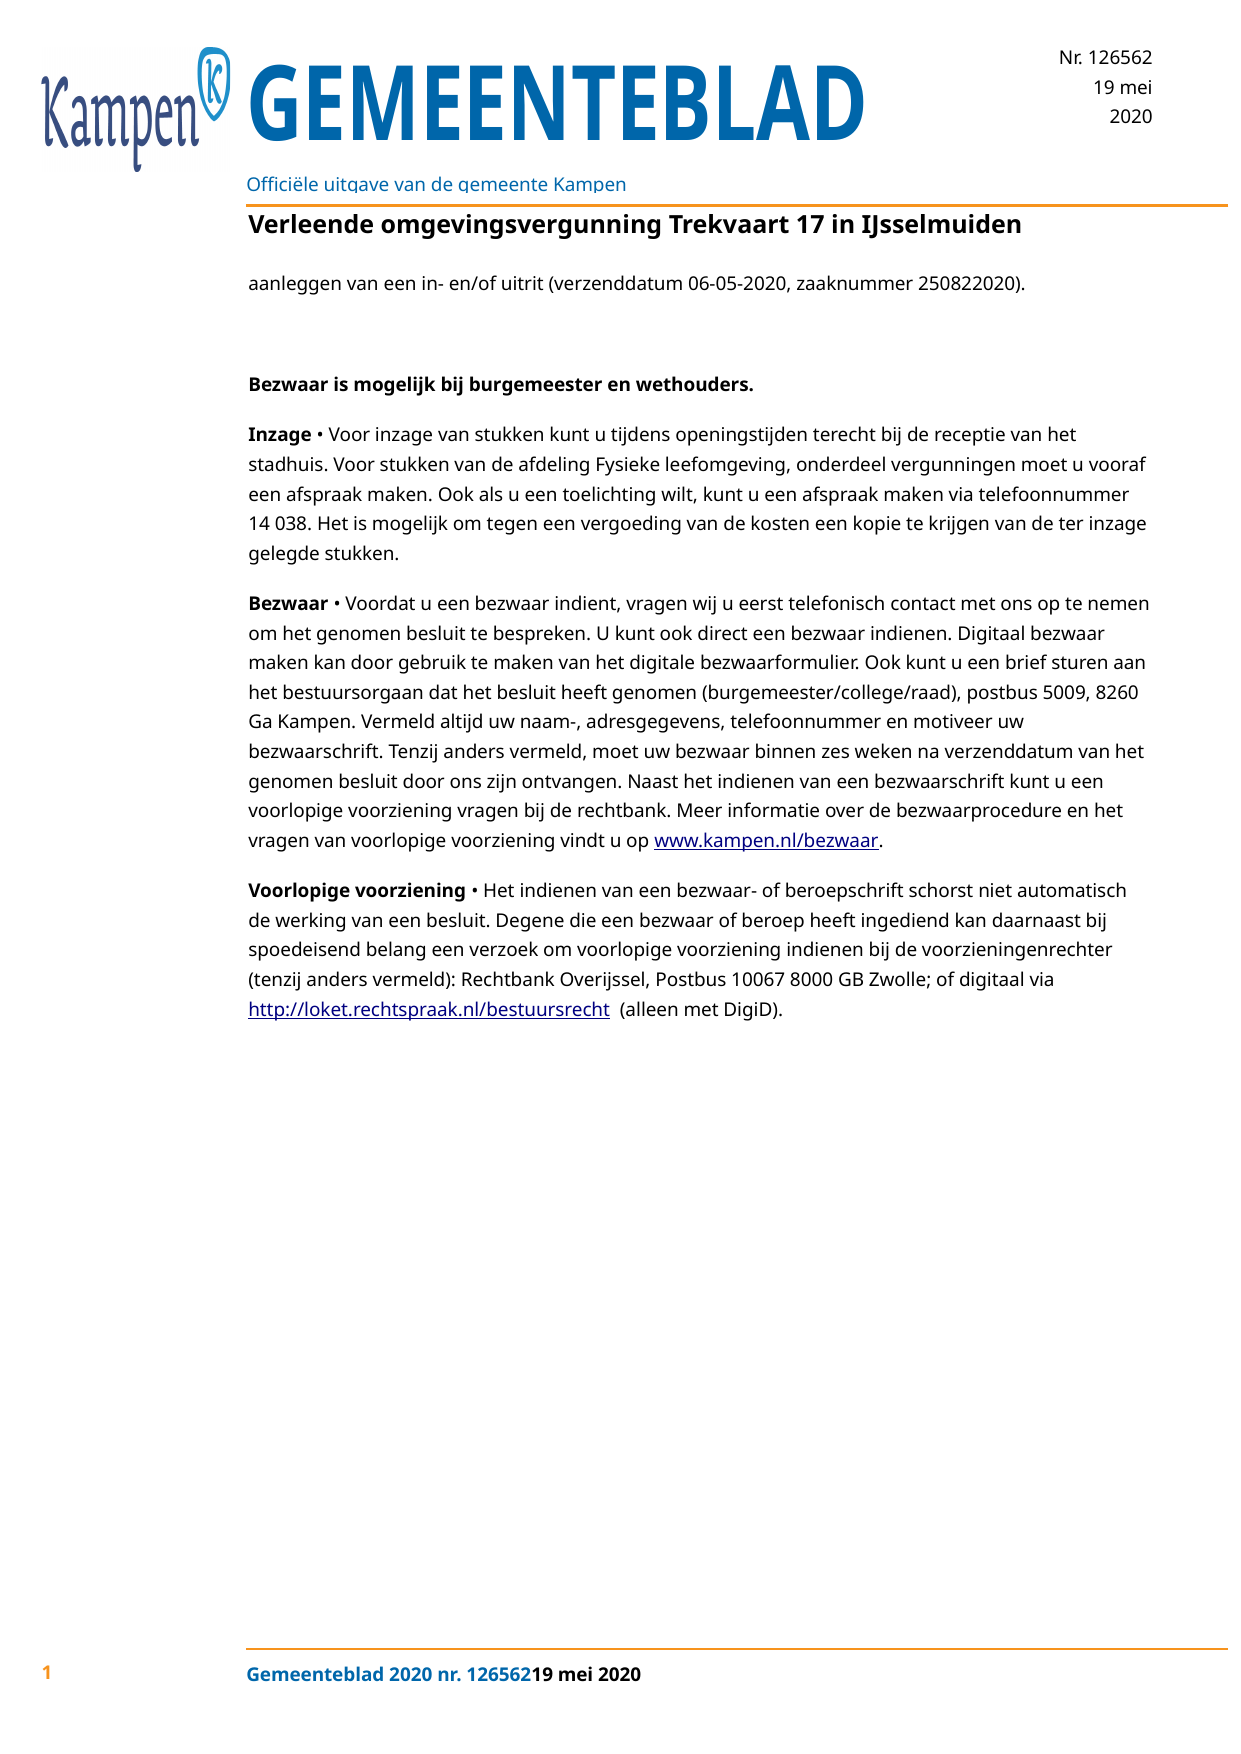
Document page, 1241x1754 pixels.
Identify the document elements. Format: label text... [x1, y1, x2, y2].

picture [41, 47, 231, 172]
text Bezwaar • Voordat u een bezwaar indient, vragen wij u eerst telefonisch contact met ons op te nemen om het genomen besluit te bespreken. U kunt ook direct een bezwaar indienen. Digitaal bezwaar maken kan door gebruik te maken van het digitale bezwaarformulier. Ook kunt u een brief sturen aan het bestuursorgaan dat het besluit heeft genomen (burgemeester/college/raad), postbus 5009, 8260 Ga Kampen. Vermeld altijd uw naam-, adresgegevens, telefoonnummer en motiveer uw bezwaarschrift. Tenzij anders vermeld, moet uw bezwaar binnen zes weken na verzenddatum van het genomen besluit door ons zijn ontvangen. Naast het indienen van een bezwaarschrift kunt u een voorlopige voorziening vragen bij de rechtbank. Meer informatie over de bezwaarprocedure en het vragen van voorlopige voorziening vindt u op www.kampen.nl/bezwaar. [248, 590, 1152, 853]
text Inzage • Voor inzage van stukken kunt u tijdens openingstijden terecht bij de receptie van het stadhuis. Voor stukken van de afdeling Fysieke leefomgeving, onderdeel vergunningen moet u vooraf een afspraak maken. Ook als u een toelichting wilt, kunt u een afspraak maken via telefoonnummer 14 038. Het is mogelijk om tegen een vergoeding van de kosten een kopie te krijgen van de ter inzage gelegde stukken. [248, 422, 1152, 566]
text Bezwaar is mogelijk bij burgemeester en wethouders. [248, 371, 1152, 397]
text Voorlopige voorziening • Het indienen van een bezwaar- of beroepschrift schorst niet automatisch de werking van een besluit. Degene die een bezwaar of beroep heeft ingediend kan daarnaast bij spoedeisend belang een verzoek om voorlopige voorziening indienen bij de voorzieningenrechter (tenzij anders vermeld): Rechtbank Overijssel, Postbus 10067 8000 GB Zwolle; of digitaal via http://loket.rechtspraak.nl/bestuursrecht (alleen met DigiD). [248, 877, 1152, 1021]
text Verleende omgevingsvergunning Trekvaart 17 in IJsselmuiden [248, 207, 1152, 241]
text aanleggen van een in- en/of uitrit (verzenddatum 06-05-2020, zaaknummer 250822020). [248, 270, 1152, 296]
